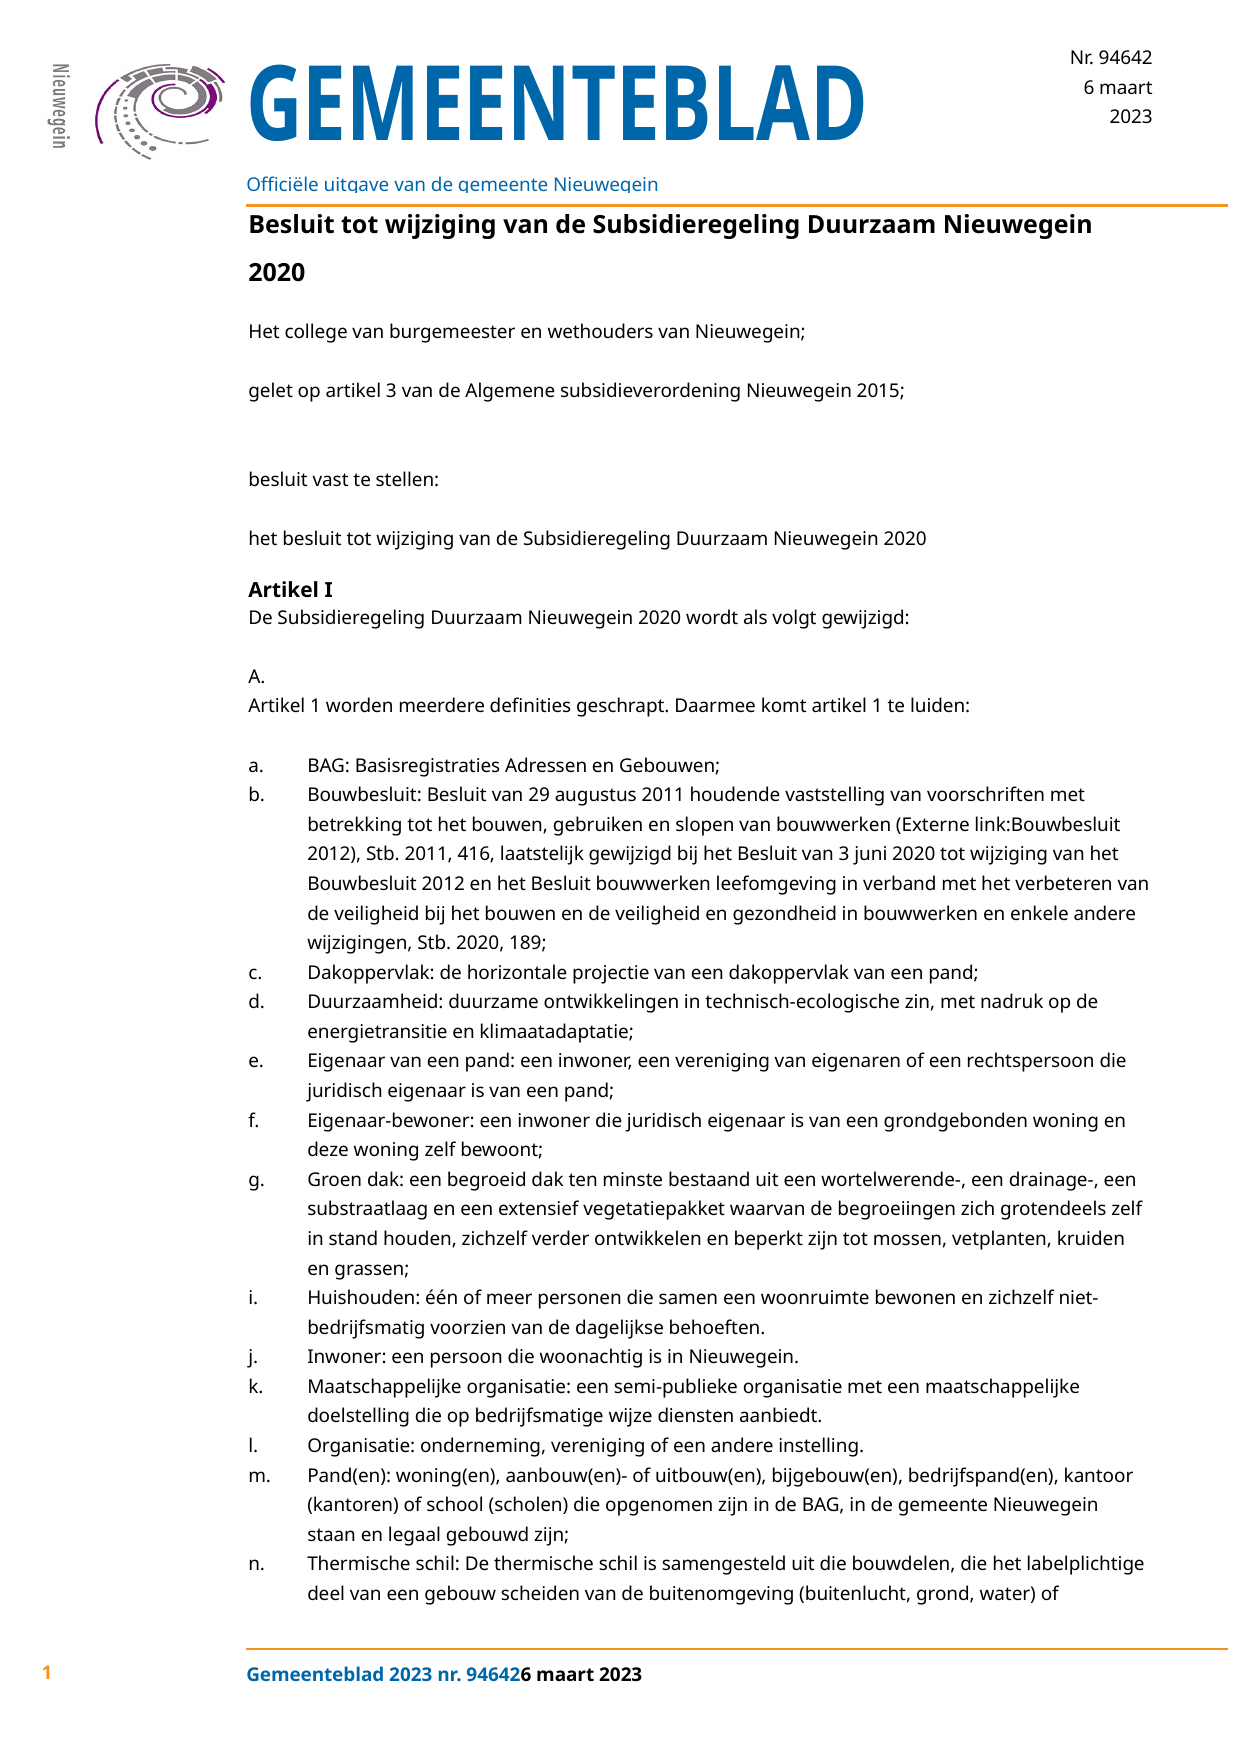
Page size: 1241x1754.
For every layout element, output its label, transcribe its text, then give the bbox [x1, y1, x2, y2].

list Bouwbesluit: Besluit van 29 augustus 2011 houdende vaststelling van voorschriften met betrekking tot het bouwen, gebruiken en slopen van bouwwerken (Externe link:Bouwbesluit 2012), Stb. 2011, 416, laatstelijk gewijzigd bij het Besluit van 3 juni 2020 tot wijziging van het Bouwbesluit 2012 en het Besluit bouwwerken leefomgeving in verband met het verbeteren van de veiligheid bij het bouwen en de veiligheid en gezondheid in bouwwerken en enkele andere wijzigingen, Stb. 2020, 189; [248, 781, 1152, 955]
text A. [248, 663, 1152, 689]
text De Subsidieregeling Duurzaam Nieuwegein 2020 wordt als volgt gewijzigd: [248, 604, 1152, 629]
list Maatschappelijke organisatie: een semi-publieke organisatie met een maatschappelijke doelstelling die op bedrijfsmatige wijze diensten aanbiedt. [248, 1373, 1152, 1428]
list Thermische schil: De thermische schil is samengesteld uit die bouwdelen, die het labelplichtige deel van een gebouw scheiden van de buitenomgeving (buitenlucht, grond, water) of [248, 1551, 1152, 1606]
list Dakoppervlak: de horizontale projectie van een dakoppervlak van een pand; [248, 959, 1152, 984]
list Inwoner: een persoon die woonachtig is in Nieuwegein. [248, 1343, 1152, 1369]
list Eigenaar van een pand: een inwoner, een vereniging van eigenaren of een rechtspersoon die juridisch eigenaar is van een pand; [248, 1048, 1152, 1103]
text gelet op artikel 3 van de Algemene subsidieverordening Nieuwegein 2015; [248, 377, 1152, 403]
list Eigenaar-bewoner: een inwoner die juridisch eigenaar is van een grondgebonden woning en deze woning zelf bewoont; [248, 1107, 1152, 1162]
list BAG: Basisregistraties Adressen en Gebouwen; [248, 752, 1152, 777]
list Duurzaamheid: duurzame ontwikkelingen in technisch-ecologische zin, met nadruk op de energietransitie en klimaatadaptatie; [248, 988, 1152, 1044]
picture [41, 47, 231, 172]
list Huishouden: één of meer personen die samen een woonruimte bewonen en zichzelf niet-bedrijfsmatig voorzien van de dagelijkse behoeften. [248, 1284, 1152, 1339]
list Groen dak: een begroeid dak ten minste bestaand uit een wortelwerende-, een drainage-, een substraatlaag en een extensief vegetatiepakket waarvan de begroeiingen zich grotendeels zelf in stand houden, zichzelf verder ontwikkelen en beperkt zijn tot mossen, vetplanten, kruiden en grassen; [248, 1166, 1152, 1280]
text Het college van burgemeester en wethouders van Nieuwegein; [248, 318, 1152, 344]
text Artikel 1 worden meerdere definities geschrapt. Daarmee komt artikel 1 te luiden: [248, 693, 1152, 718]
text Besluit tot wijziging van de Subsidieregeling Duurzaam Nieuwegein 2020 [248, 207, 1152, 288]
text het besluit tot wijziging van de Subsidieregeling Duurzaam Nieuwegein 2020 [248, 525, 1152, 551]
text Artikel I [248, 575, 1152, 604]
text besluit vast te stellen: [248, 466, 1152, 492]
list Pand(en): woning(en), aanbouw(en)- of uitbouw(en), bijgebouw(en), bedrijfspand(en), kantoor (kantoren) of school (scholen) die opgenomen zijn in de BAG, in de gemeente Nieuwegein staan en legaal gebouwd zijn; [248, 1462, 1152, 1547]
list Organisatie: onderneming, vereniging of een andere instelling. [248, 1432, 1152, 1458]
